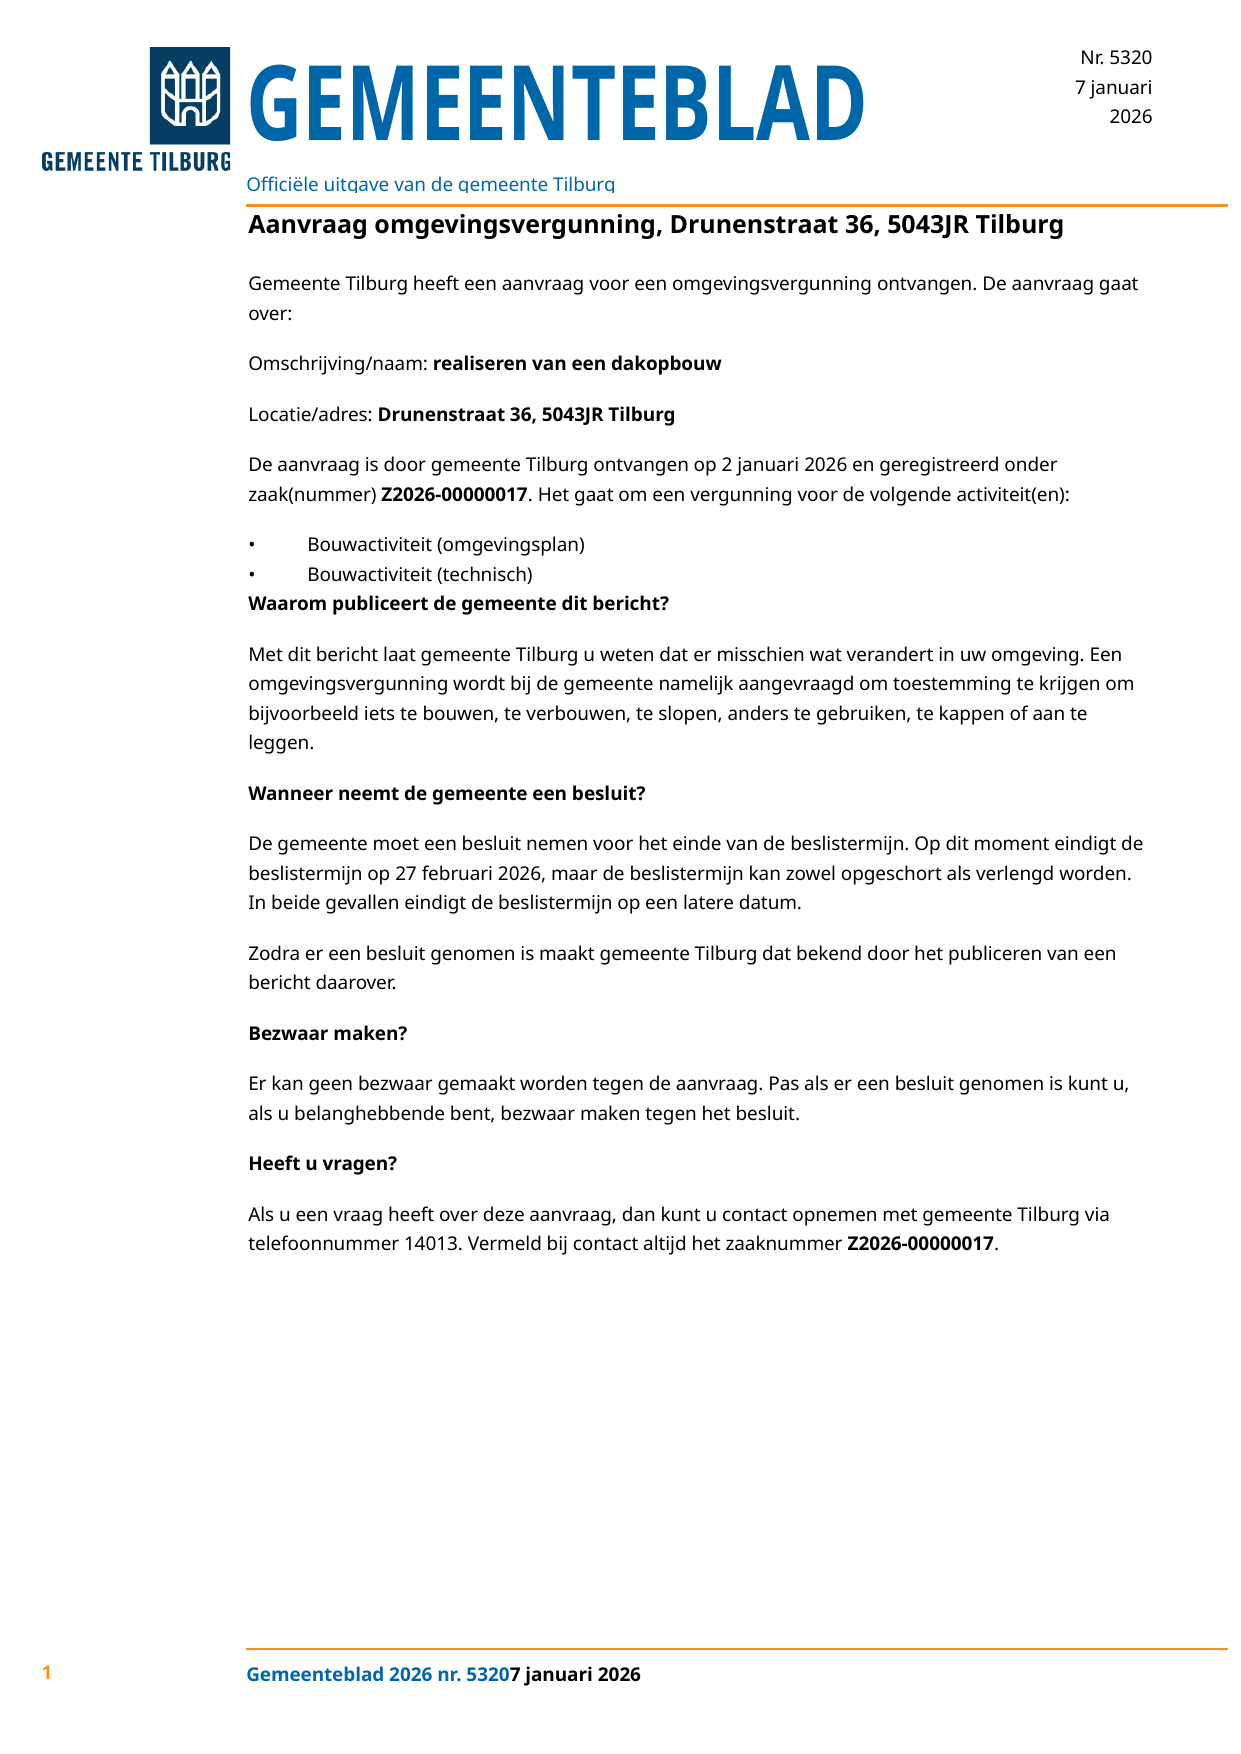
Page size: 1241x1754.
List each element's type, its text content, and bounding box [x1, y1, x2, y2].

text Aanvraag omgevingsvergunning, Drunenstraat 36, 5043JR Tilburg [248, 207, 1152, 241]
text De gemeente moet een besluit nemen voor het einde van de beslistermijn. Op dit moment eindigt de beslistermijn op 27 februari 2026, maar de beslistermijn kan zowel opgeschort als verlengd worden. In beide gevallen eindigt de beslistermijn op een latere datum. [248, 830, 1152, 915]
text De aanvraag is door gemeente Tilburg ontvangen op 2 januari 2026 en geregistreerd onder zaak(nummer) Z2026-00000017. Het gaat om een vergunning voor de volgende activiteit(en): [248, 451, 1152, 506]
text Locatie/adres: Drunenstraat 36, 5043JR Tilburg [248, 401, 1152, 426]
text Er kan geen bezwaar gemaakt worden tegen de aanvraag. Pas als er een besluit genomen is kunt u, als u belanghebbende bent, bezwaar maken tegen het besluit. [248, 1070, 1152, 1126]
text Als u een vraag heeft over deze aanvraag, dan kunt u contact opnemen met gemeente Tilburg via telefoonnummer 14013. Vermeld bij contact altijd het zaaknummer Z2026-00000017. [248, 1201, 1152, 1256]
text Omschrijving/naam: realiseren van een dakopbouw [248, 350, 1152, 376]
text Met dit bericht laat gemeente Tilburg u weten dat er misschien wat verandert in uw omgeving. Een omgevingsvergunning wordt bij de gemeente namelijk aangevraagd om toestemming te krijgen om bijvoorbeeld iets te bouwen, te verbouwen, te slopen, anders te gebruiken, te kappen of aan te leggen. [248, 641, 1152, 755]
text Gemeente Tilburg heeft een aanvraag voor een omgevingsvergunning ontvangen. De aanvraag gaat over: [248, 270, 1152, 326]
list Bouwactiviteit (omgevingsplan) [248, 531, 1152, 557]
text Waarom publiceert de gemeente dit bericht? [248, 590, 1152, 616]
text Wanneer neemt de gemeente een besluit? [248, 780, 1152, 806]
text Heeft u vragen? [248, 1150, 1152, 1176]
text Bezwaar maken? [248, 1020, 1152, 1046]
list Bouwactiviteit (technisch) [248, 561, 1152, 586]
text Zodra er een besluit genomen is maakt gemeente Tilburg dat bekend door het publiceren van een bericht daarover. [248, 940, 1152, 995]
picture [41, 47, 231, 172]
